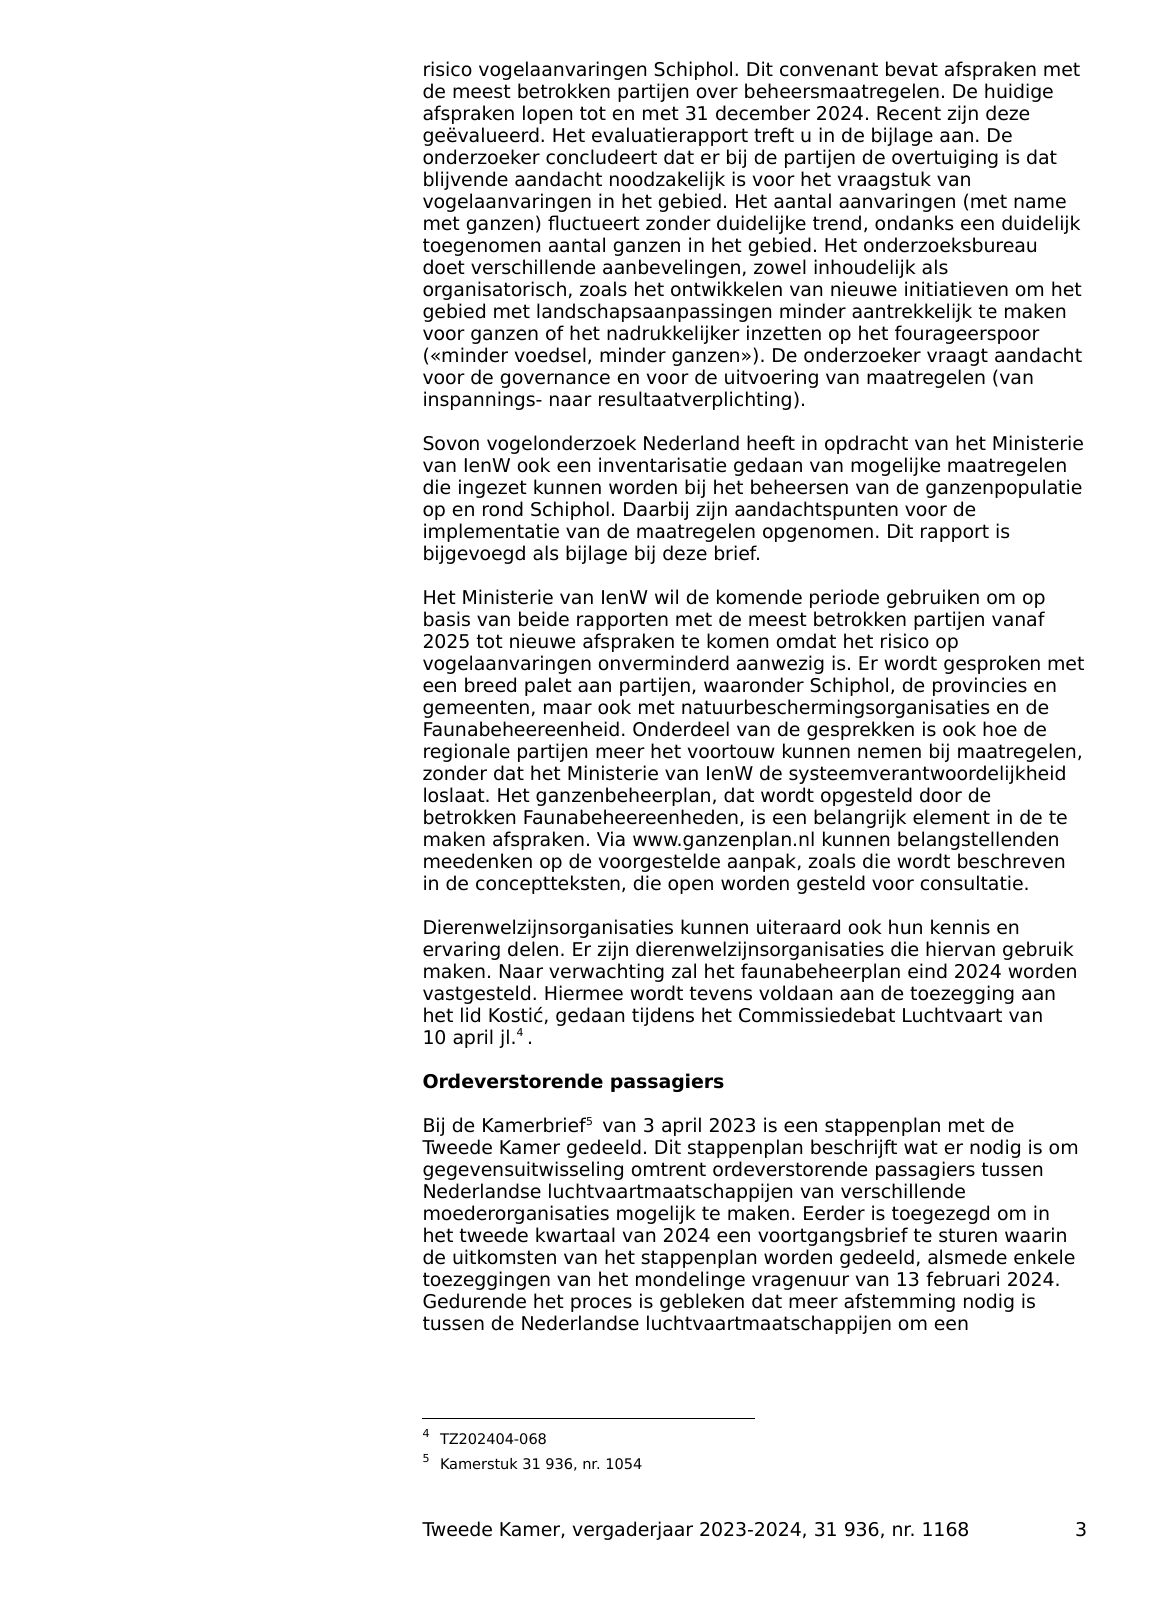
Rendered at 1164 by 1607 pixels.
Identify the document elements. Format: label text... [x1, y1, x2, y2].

text Kamerstuk 31 936, nr. 1054 [422, 1452, 1087, 1474]
text risico vogelaanvaringen Schiphol. Dit convenant bevat afspraken met de meest betrokken partijen over beheersmaatregelen. De huidige afspraken lopen tot en met 31 december 2024. Recent zijn deze geëvalueerd. Het evaluatierapport treft u in de bijlage aan. De onderzoeker concludeert dat er bij de partijen de overtuiging is dat blijvende aandacht noodzakelijk is voor het vraagstuk van vogelaanvaringen in het gebied. Het aantal aanvaringen (met name met ganzen) fluctueert zonder duidelijke trend, ondanks een duidelijk toegenomen aantal ganzen in het gebied. Het onderzoeksbureau doet verschillende aanbevelingen, zowel inhoudelijk als organisatorisch, zoals het ontwikkelen van nieuwe initiatieven om het gebied met landschapsaanpassingen minder aantrekkelijk te maken voor ganzen of het nadrukkelijker inzetten op het fourageerspoor («minder voedsel, minder ganzen»). De onderzoeker vraagt aandacht voor de governance en voor de uitvoering van maatregelen (van inspannings- naar resultaatverplichting). [422, 59, 1087, 411]
text Bij de Kamerbrief van 3 april 2023 is een stappenplan met de Tweede Kamer gedeeld. Dit stappenplan beschrijft wat er nodig is om gegevensuitwisseling omtrent ordeverstorende passagiers tussen Nederlandse luchtvaartmaatschappijen van verschillende moederorganisaties mogelijk te maken. Eerder is toegezegd om in het tweede kwartaal van 2024 een voortgangsbrief te sturen waarin de uitkomsten van het stappenplan worden gedeeld, alsmede enkele toezeggingen van het mondelinge vragenuur van 13 februari 2024. Gedurende het proces is gebleken dat meer afstemming nodig is tussen de Nederlandse luchtvaartmaatschappijen om een [422, 1115, 1087, 1335]
text Het Ministerie van IenW wil de komende periode gebruiken om op basis van beide rapporten met de meest betrokken partijen vanaf 2025 tot nieuwe afspraken te komen omdat het risico op vogelaanvaringen onverminderd aanwezig is. Er wordt gesproken met een breed palet aan partijen, waaronder Schiphol, de provincies en gemeenten, maar ook met natuurbeschermingsorganisaties en de Faunabeheereenheid. Onderdeel van de gesprekken is ook hoe de regionale partijen meer het voortouw kunnen nemen bij maatregelen, zonder dat het Ministerie van IenW de systeemverantwoordelijkheid loslaat. Het ganzenbeheerplan, dat wordt opgesteld door de betrokken Faunabeheereenheden, is een belangrijk element in de te maken afspraken. Via www.ganzenplan.nl kunnen belangstellenden meedenken op de voorgestelde aanpak, zoals die wordt beschreven in de conceptteksten, die open worden gesteld voor consultatie. [422, 587, 1087, 895]
subtitle Ordeverstorende passagiers [422, 1071, 1087, 1093]
text TZ202404-068 [422, 1427, 1087, 1449]
text Dierenwelzijnsorganisaties kunnen uiteraard ook hun kennis en ervaring delen. Er zijn dierenwelzijnsorganisaties die hiervan gebruik maken. Naar verwachting zal het faunabeheerplan eind 2024 worden vastgesteld. Hiermee wordt tevens voldaan aan de toezegging aan het lid Kostić, gedaan tijdens het Commissiedebat Luchtvaart van 10 april jl.. [422, 917, 1087, 1049]
text Sovon vogelonderzoek Nederland heeft in opdracht van het Ministerie van IenW ook een inventarisatie gedaan van mogelijke maatregelen die ingezet kunnen worden bij het beheersen van de ganzenpopulatie op en rond Schiphol. Daarbij zijn aandachtspunten voor de implementatie van de maatregelen opgenomen. Dit rapport is bijgevoegd als bijlage bij deze brief. [422, 433, 1087, 565]
